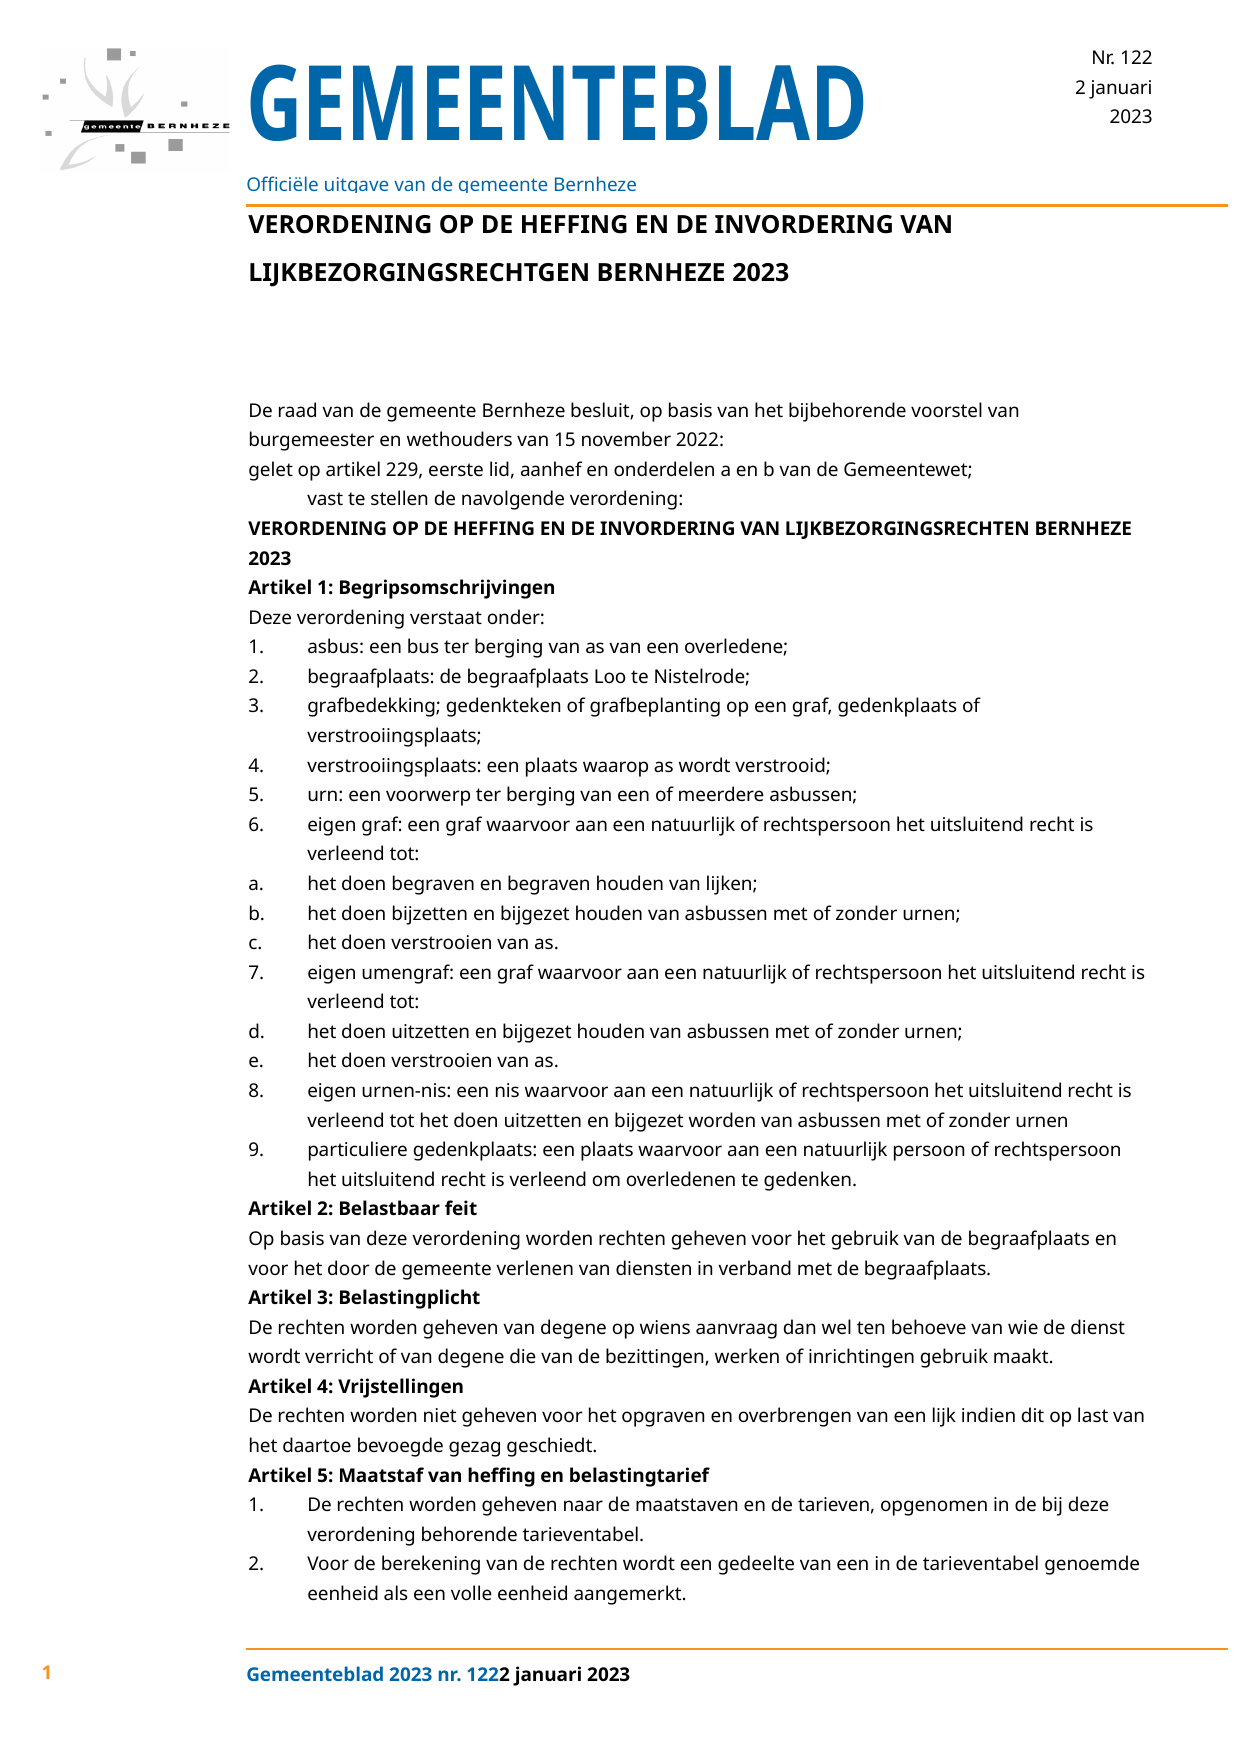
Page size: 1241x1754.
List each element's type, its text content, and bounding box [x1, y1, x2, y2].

list vast te stellen de navolgende verordening: [248, 486, 1152, 511]
text Artikel 1: Begripsomschrijvingen [248, 574, 1152, 600]
text De rechten worden geheven van degene op wiens aanvraag dan wel ten behoeve van wie de dienst wordt verricht of van degene die van de bezittingen, werken of inrichtingen gebruik maakt. [248, 1314, 1152, 1369]
text burgemeester en wethouders van 15 november 2022: [248, 426, 1152, 452]
list verstrooiingsplaats: een plaats waarop as wordt verstrooid; [248, 752, 1152, 777]
text Artikel 4: Vrijstellingen [248, 1373, 1152, 1399]
list eigen graf: een graf waarvoor aan een natuurlijk of rechtspersoon het uitsluitend recht is verleend tot: [248, 811, 1152, 866]
list het doen verstrooien van as. [248, 1048, 1152, 1073]
list het doen uitzetten en bijgezet houden van asbussen met of zonder urnen; [248, 1018, 1152, 1044]
list het doen begraven en begraven houden van lijken; [248, 870, 1152, 896]
text De raad van de gemeente Bernheze besluit, op basis van het bijbehorende voorstel van [248, 397, 1152, 422]
text gelet op artikel 229, eerste lid, aanhef en onderdelen a en b van de Gemeentewet; [248, 456, 1152, 482]
text VERORDENING OP DE HEFFING EN DE INVORDERING VAN LIJKBEZORGINGSRECHTEN BERNHEZE 2023 [248, 515, 1152, 570]
list De rechten worden geheven naar de maatstaven en de tarieven, opgenomen in de bij deze verordening behorende tarieventabel. [248, 1491, 1152, 1547]
list begraafplaats: de begraafplaats Loo te Nistelrode; [248, 663, 1152, 689]
text De rechten worden niet geheven voor het opgraven en overbrengen van een lijk indien dit op last van het daartoe bevoegde gezag geschiedt. [248, 1403, 1152, 1458]
list Voor de berekening van de rechten wordt een gedeelte van een in de tarieventabel genoemde eenheid als een volle eenheid aangemerkt. [248, 1551, 1152, 1606]
list asbus: een bus ter berging van as van een overledene; [248, 633, 1152, 659]
list eigen urnen-nis: een nis waarvoor aan een natuurlijk of rechtspersoon het uitsluitend recht is verleend tot het doen uitzetten en bijgezet worden van asbussen met of zonder urnen [248, 1077, 1152, 1132]
text Artikel 2: Belastbaar feit [248, 1196, 1152, 1221]
list grafbedekking; gedenkteken of grafbeplanting op een graf, gedenkplaats of verstrooiingsplaats; [248, 693, 1152, 748]
text Artikel 5: Maatstaf van heffing en belastingtarief [248, 1462, 1152, 1487]
list het doen bijzetten en bijgezet houden van asbussen met of zonder urnen; [248, 900, 1152, 925]
text Op basis van deze verordening worden rechten geheven voor het gebruik van de begraafplaats en voor het door de gemeente verlenen van diensten in verband met de begraafplaats. [248, 1225, 1152, 1280]
picture [41, 47, 231, 172]
text VERORDENING OP DE HEFFING EN DE INVORDERING VAN LIJKBEZORGINGSRECHTGEN BERNHEZE 2023 [248, 207, 1152, 288]
list urn: een voorwerp ter berging van een of meerdere asbussen; [248, 781, 1152, 807]
text Artikel 3: Belastingplicht [248, 1284, 1152, 1310]
list het doen verstrooien van as. [248, 929, 1152, 955]
text Deze verordening verstaat onder: [248, 604, 1152, 629]
list particuliere gedenkplaats: een plaats waarvoor aan een natuurlijk persoon of rechtspersoon het uitsluitend recht is verleend om overledenen te gedenken. [248, 1136, 1152, 1192]
list eigen umengraf: een graf waarvoor aan een natuurlijk of rechtspersoon het uitsluitend recht is verleend tot: [248, 959, 1152, 1014]
